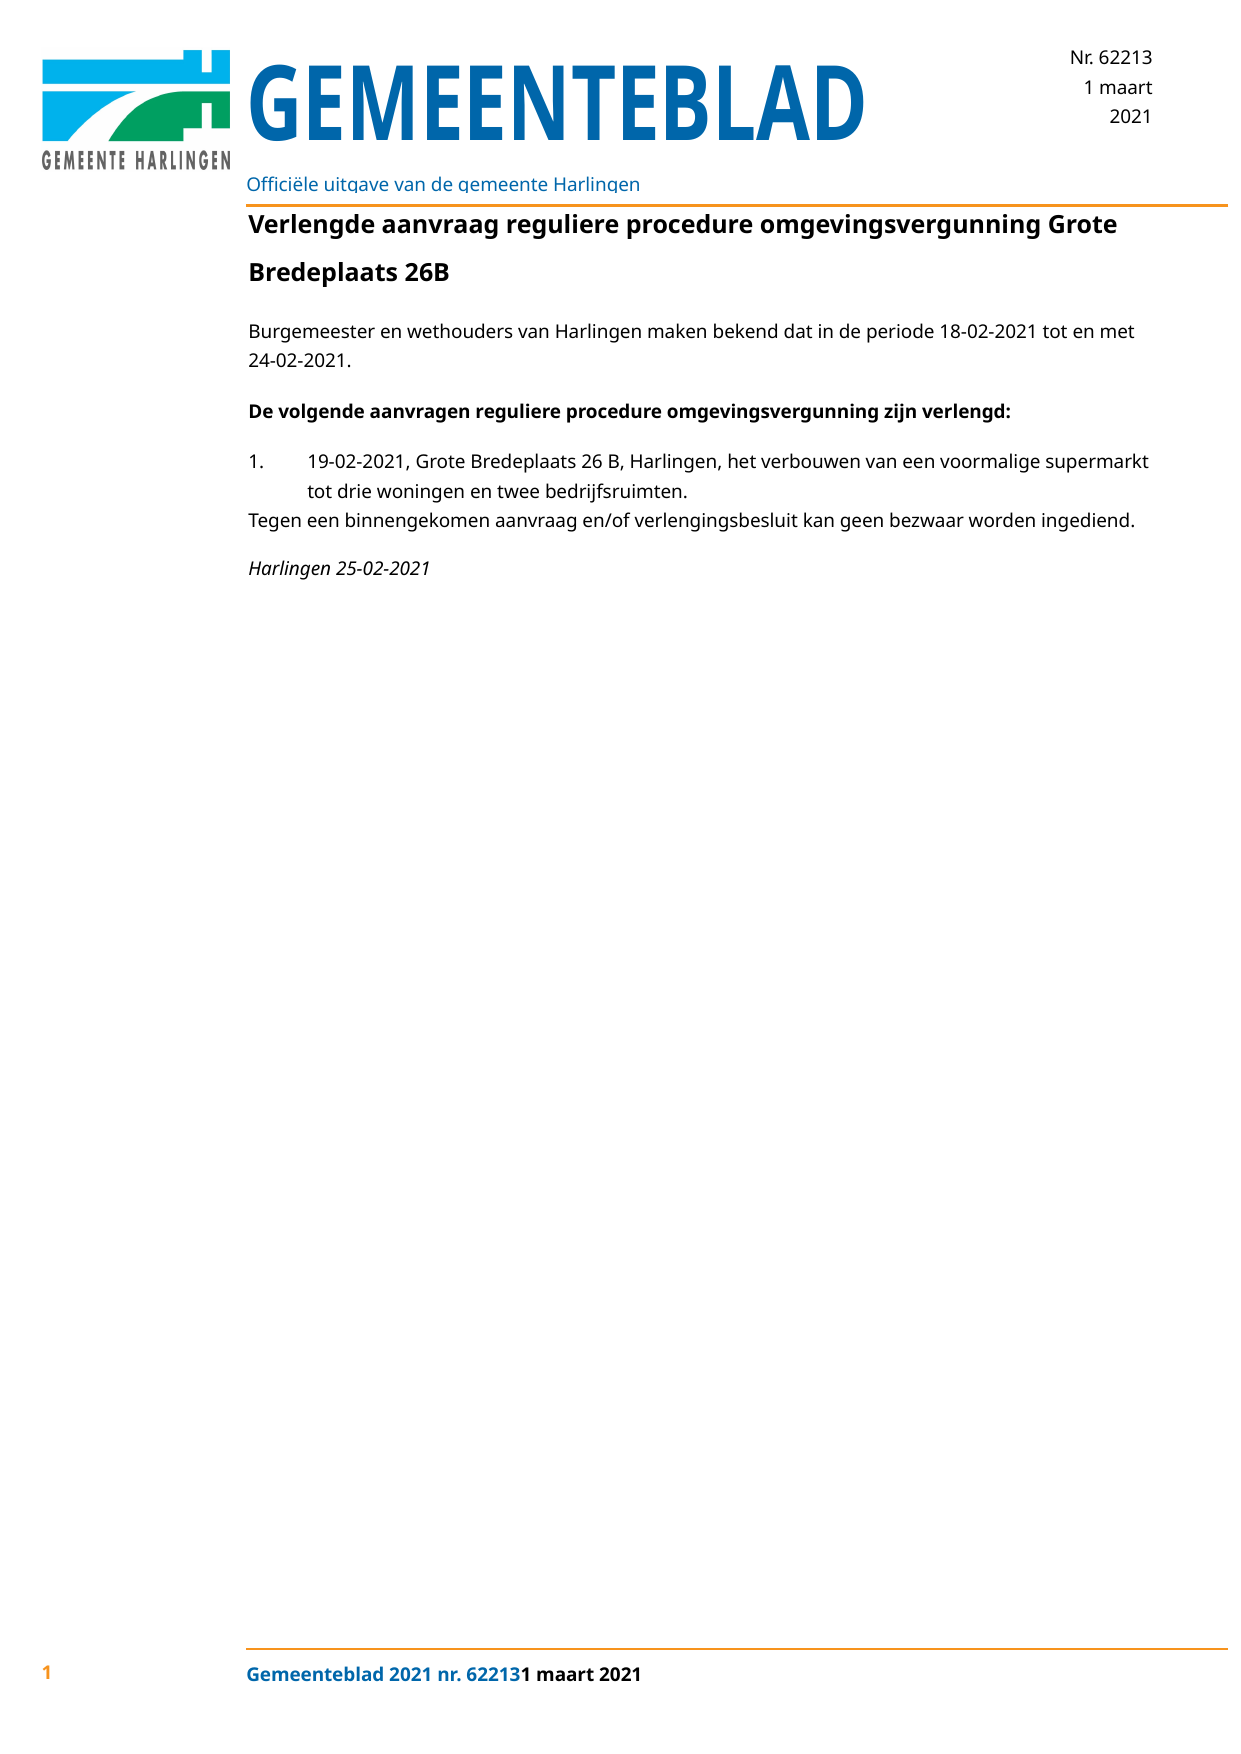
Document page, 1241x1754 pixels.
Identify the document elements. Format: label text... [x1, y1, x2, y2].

text Harlingen 25-02-2021 [248, 555, 1152, 581]
list 19-02-2021, Grote Bredeplaats 26 B, Harlingen, het verbouwen van een voormalige supermarkt tot drie woningen en twee bedrijfsruimten. [248, 448, 1152, 504]
text Tegen een binnengekomen aanvraag en/of verlengingsbesluit kan geen bezwaar worden ingediend. [248, 507, 1152, 533]
text Burgemeester en wethouders van Harlingen maken bekend dat in de periode 18-02-2021 tot en met 24-02-2021. [248, 318, 1152, 373]
text De volgende aanvragen reguliere procedure omgevingsvergunning zijn verlengd: [248, 398, 1152, 424]
text Verlengde aanvraag reguliere procedure omgevingsvergunning Grote Bredeplaats 26B [248, 207, 1152, 288]
picture [41, 47, 231, 172]
